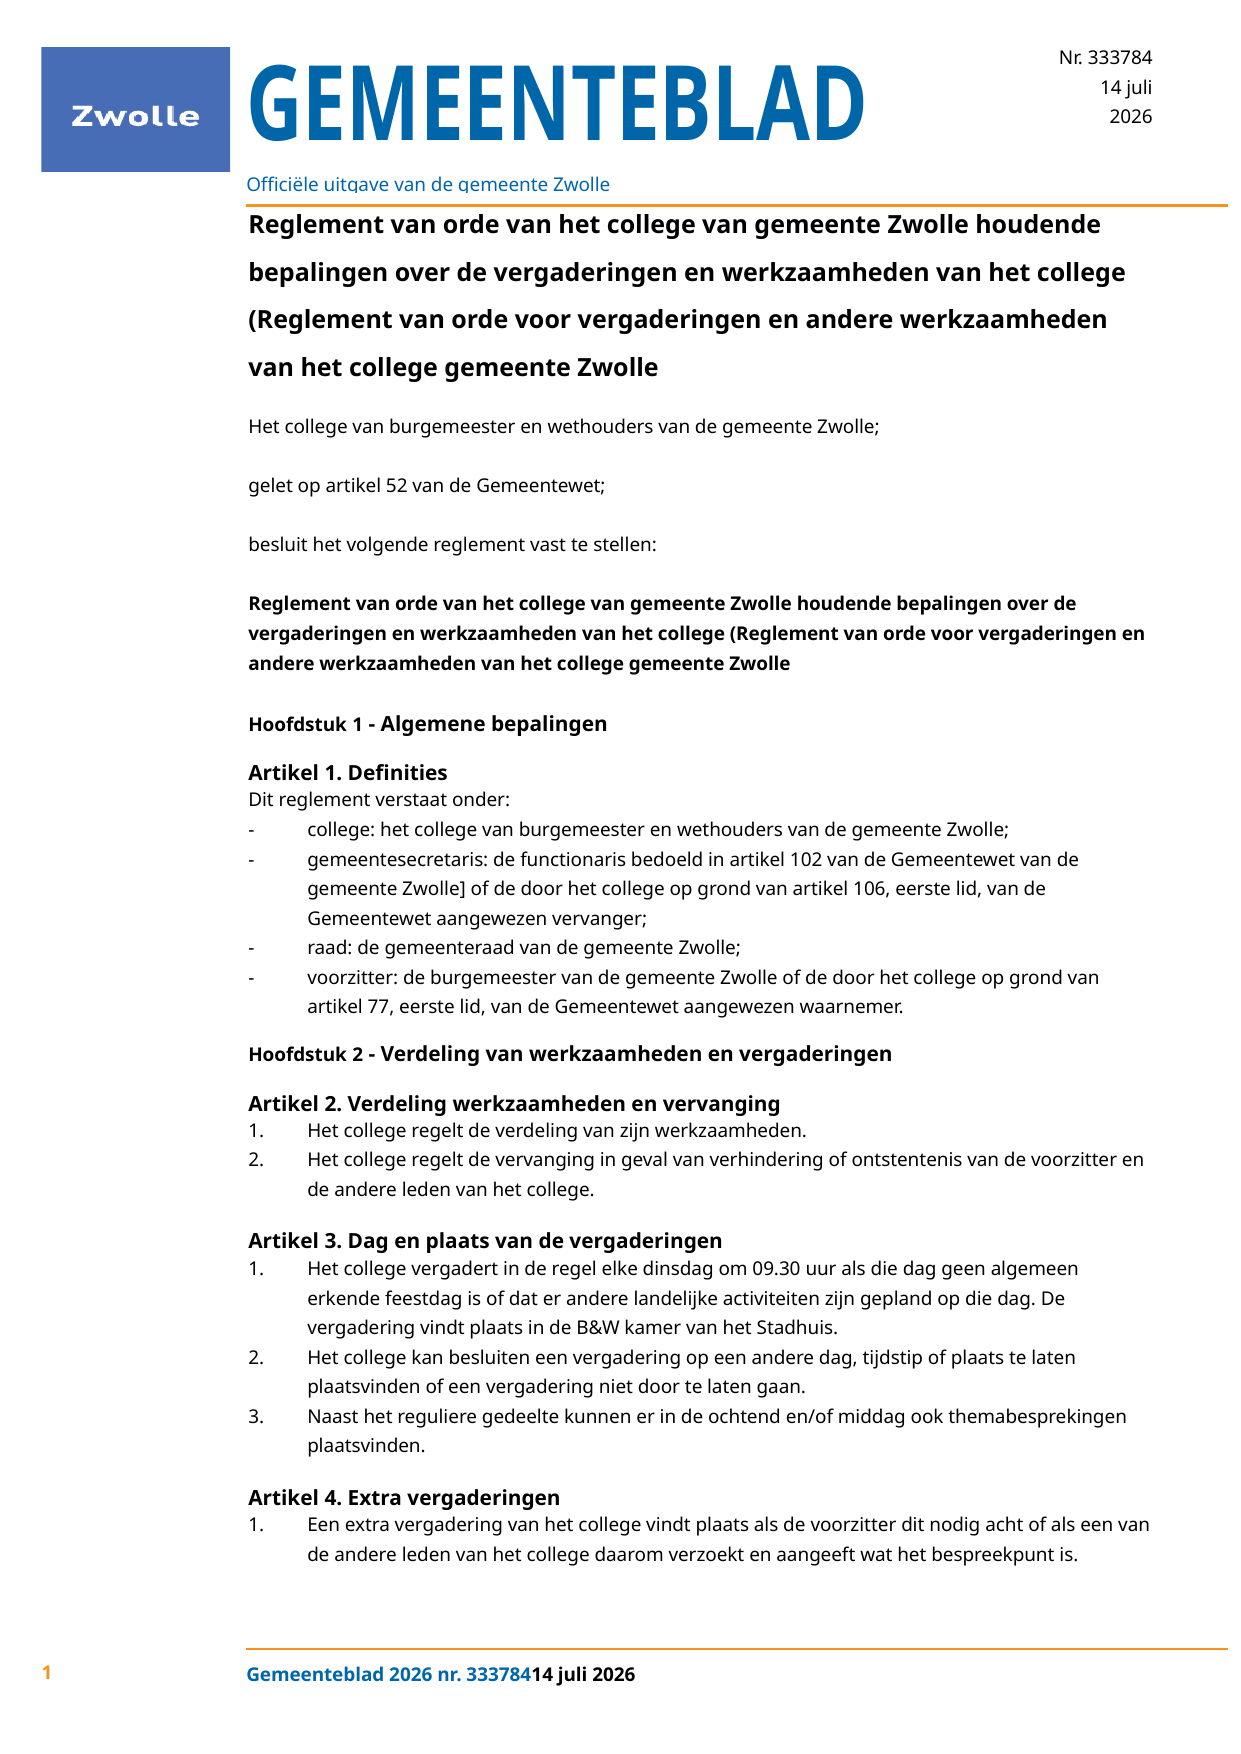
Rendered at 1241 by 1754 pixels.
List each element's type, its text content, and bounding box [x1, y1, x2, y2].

text Artikel 1. Definities [248, 758, 1152, 787]
text Het college van burgemeester en wethouders van de gemeente Zwolle; [248, 413, 1152, 439]
text Artikel 3. Dag en plaats van de vergaderingen [248, 1227, 1152, 1255]
text besluit het volgende reglement vast te stellen: [248, 531, 1152, 557]
text Hoofdstuk 2 - Verdeling van werkzaamheden en vergaderingen [248, 1039, 1152, 1068]
list Een extra vergadering van het college vindt plaats als de voorzitter dit nodig acht of als een van de andere leden van het college daarom verzoekt en aangeeft wat het bespreekpunt is. [248, 1511, 1152, 1567]
text Reglement van orde van het college van gemeente Zwolle houdende bepalingen over de vergaderingen en werkzaamheden van het college (Reglement van orde voor vergaderingen en andere werkzaamheden van het college gemeente Zwolle [248, 207, 1152, 384]
list voorzitter: de burgemeester van de gemeente Zwolle of de door het college op grond van artikel 77, eerste lid, van de Gemeentewet aangewezen waarnemer. [248, 964, 1152, 1019]
text Reglement van orde van het college van gemeente Zwolle houdende bepalingen over de vergaderingen en werkzaamheden van het college (Reglement van orde voor vergaderingen en andere werkzaamheden van het college gemeente Zwolle [248, 591, 1152, 676]
list college: het college van burgemeester en wethouders van de gemeente Zwolle; [248, 816, 1152, 842]
list Het college kan besluiten een vergadering op een andere dag, tijdstip of plaats te laten plaatsvinden of een vergadering niet door te laten gaan. [248, 1344, 1152, 1399]
text Dit reglement verstaat onder: [248, 787, 1152, 812]
text gelet op artikel 52 van de Gemeentewet; [248, 472, 1152, 498]
text Hoofdstuk 1 - Algemene bepalingen [248, 709, 1152, 737]
picture [41, 47, 231, 172]
text Artikel 4. Extra vergaderingen [248, 1483, 1152, 1511]
list gemeentesecretaris: de functionaris bedoeld in artikel 102 van de Gemeentewet van de gemeente Zwolle] of de door het college op grond van artikel 106, eerste lid, van de Gemeentewet aangewezen vervanger; [248, 846, 1152, 931]
list Het college regelt de verdeling van zijn werkzaamheden. [248, 1117, 1152, 1143]
text Artikel 2. Verdeling werkzaamheden en vervanging [248, 1089, 1152, 1117]
list raad: de gemeenteraad van de gemeente Zwolle; [248, 934, 1152, 960]
list Het college regelt de vervanging in geval van verhindering of ontstentenis van de voorzitter en de andere leden van het college. [248, 1147, 1152, 1202]
list Het college vergadert in de regel elke dinsdag om 09.30 uur als die dag geen algemeen erkende feestdag is of dat er andere landelijke activiteiten zijn gepland op die dag. De vergadering vindt plaats in de B&W kamer van het Stadhuis. [248, 1255, 1152, 1340]
list Naast het reguliere gedeelte kunnen er in de ochtend en/of middag ook themabesprekingen plaatsvinden. [248, 1403, 1152, 1458]
